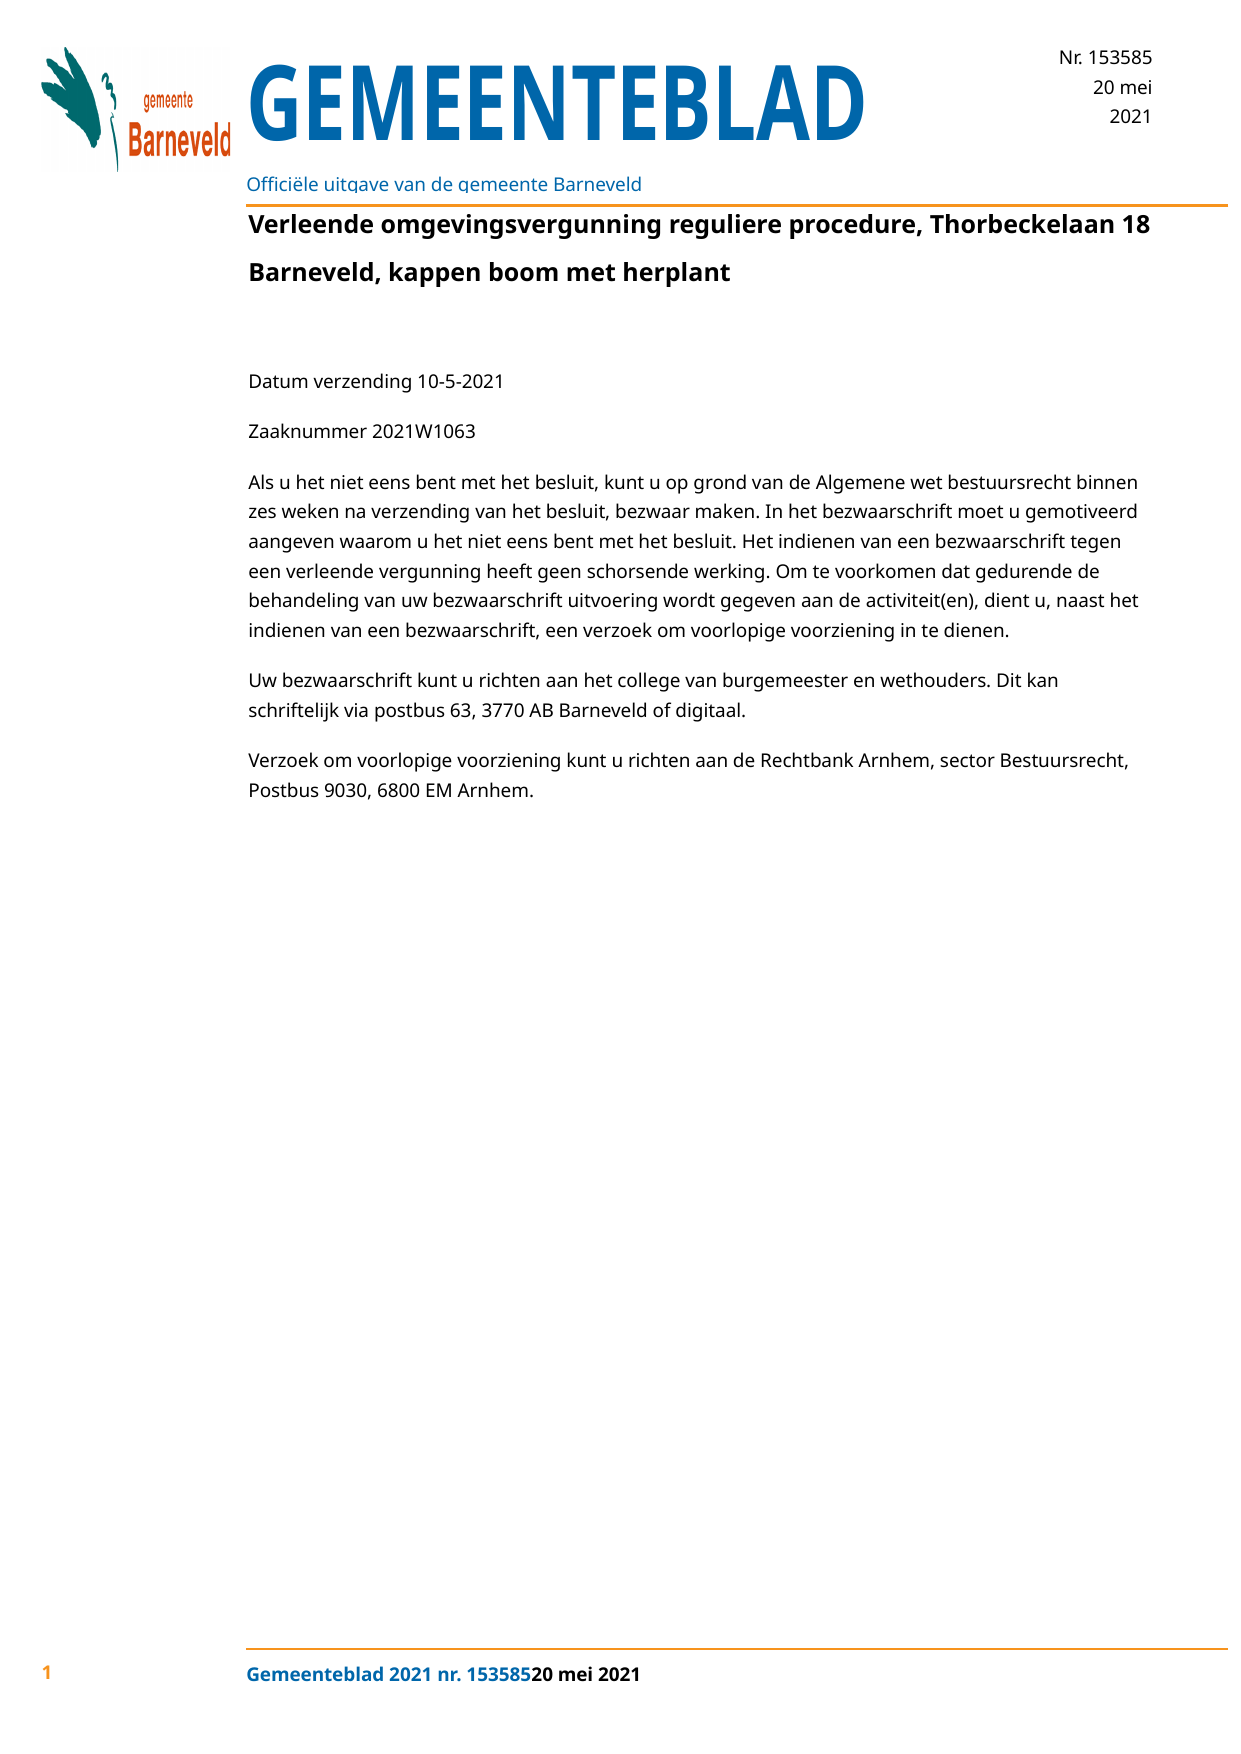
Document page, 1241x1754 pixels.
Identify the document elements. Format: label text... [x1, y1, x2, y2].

text Zaaknummer 2021W1063 [248, 419, 1152, 444]
text Verleende omgevingsvergunning reguliere procedure, Thorbeckelaan 18 Barneveld, kappen boom met herplant [248, 207, 1152, 288]
text Uw bezwaarschrift kunt u richten aan het college van burgemeester en wethouders. Dit kan schriftelijk via postbus 63, 3770 AB Barneveld of digitaal. [248, 667, 1152, 723]
text Verzoek om voorlopige voorziening kunt u richten aan de Rechtbank Arnhem, sector Bestuursrecht, Postbus 9030, 6800 EM Arnhem. [248, 747, 1152, 803]
text Datum verzending 10-5-2021 [248, 368, 1152, 394]
picture [41, 47, 231, 172]
text Als u het niet eens bent met het besluit, kunt u op grond van de Algemene wet bestuursrecht binnen zes weken na verzending van het besluit, bezwaar maken. In het bezwaarschrift moet u gemotiveerd aangeven waarom u het niet eens bent met het besluit. Het indienen van een bezwaarschrift tegen een verleende vergunning heeft geen schorsende werking. Om te voorkomen dat gedurende de behandeling van uw bezwaarschrift uitvoering wordt gegeven aan de activiteit(en), dient u, naast het indienen van een bezwaarschrift, een verzoek om voorlopige voorziening in te dienen. [248, 469, 1152, 643]
